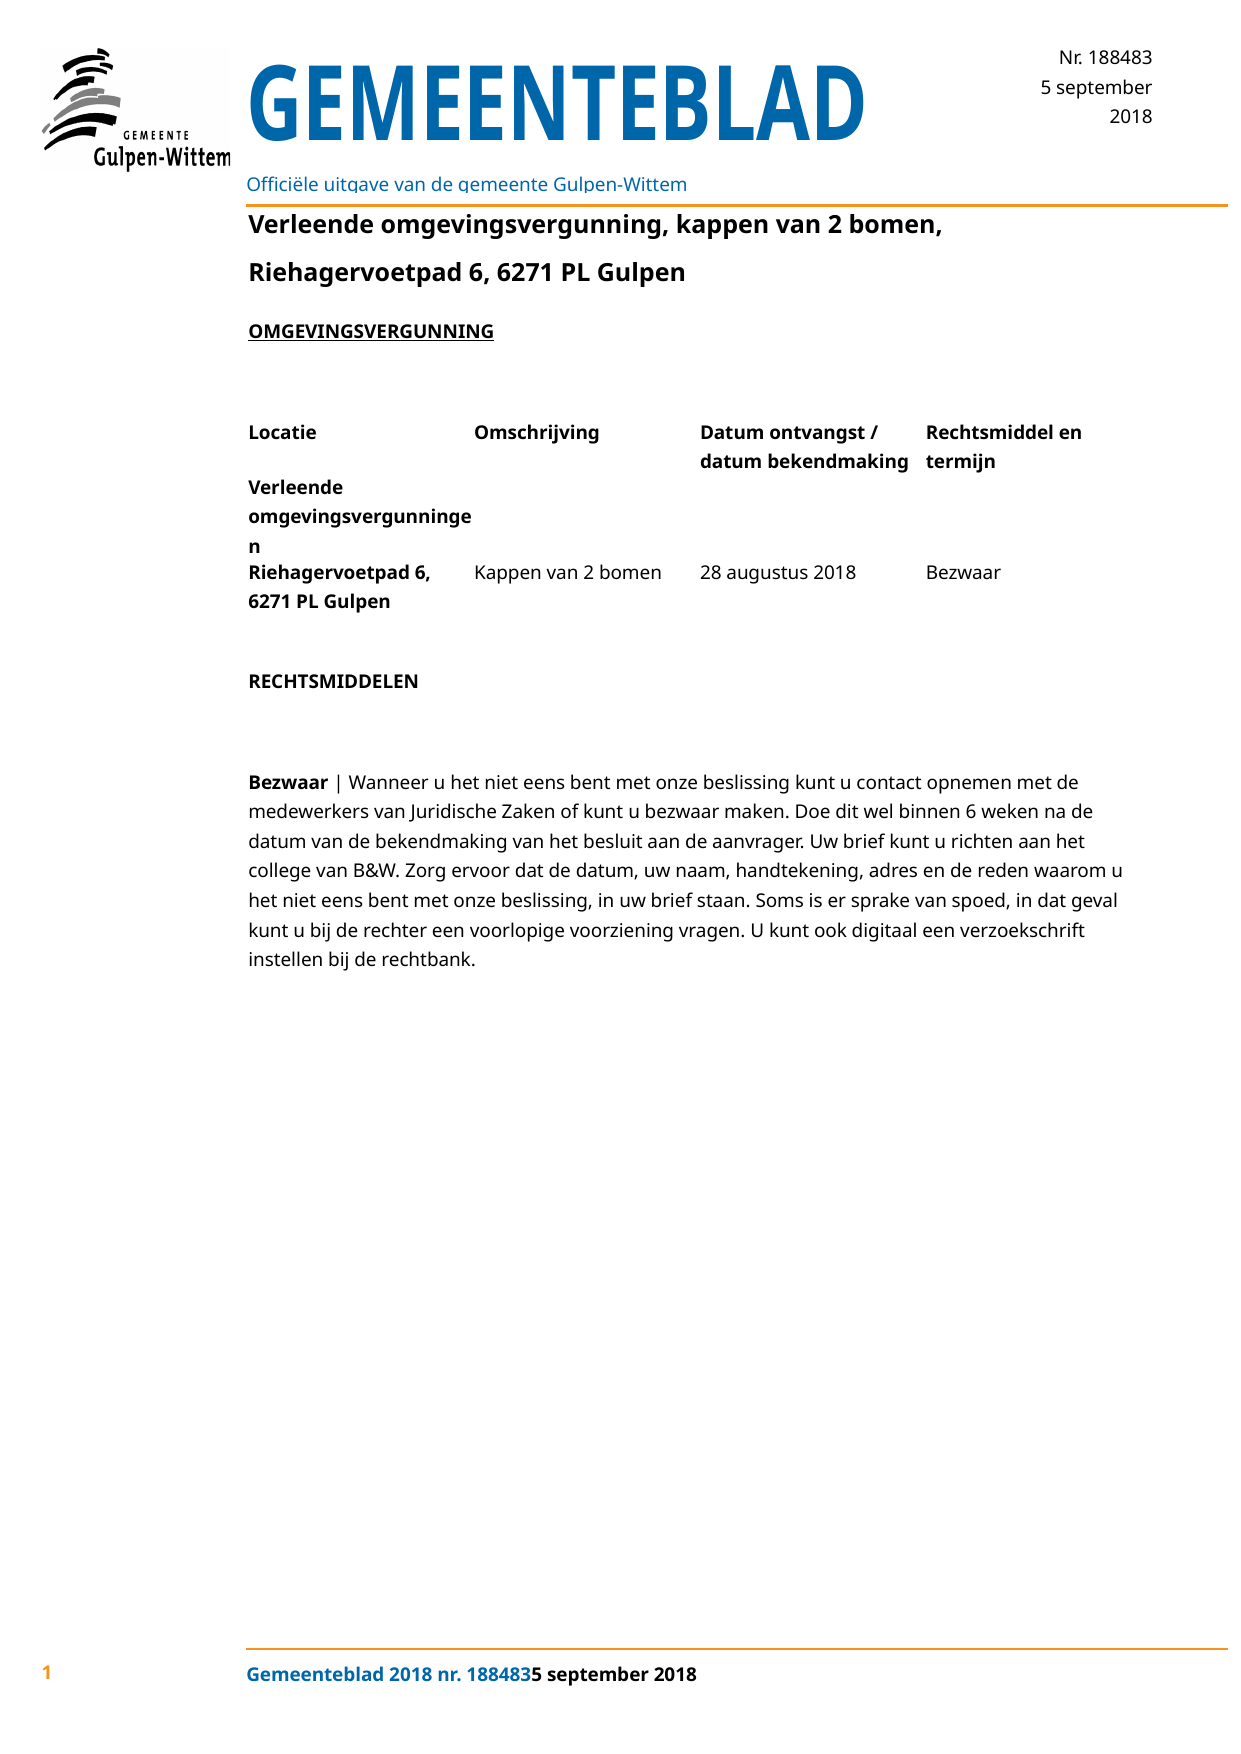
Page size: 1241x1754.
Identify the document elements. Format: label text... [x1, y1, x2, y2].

table_cell Riehagervoetpad 6, 6271 PL Gulpen [248, 559, 474, 614]
table_cell Kappen van 2 bomen [474, 559, 700, 614]
picture [41, 47, 231, 172]
table_header Datum ontvangst / datum bekendmaking [700, 419, 926, 474]
text OMGEVINGSVERGUNNING [248, 318, 1152, 344]
table_cell [700, 474, 926, 559]
table_header Rechtsmiddel en termijn [926, 419, 1152, 474]
table_cell 28 augustus 2018 [700, 559, 926, 614]
table_header Locatie [248, 419, 474, 474]
table_cell [926, 474, 1152, 559]
table_cell Verleende omgevingsvergunningen [248, 474, 474, 559]
text RECHTSMIDDELEN [248, 668, 1152, 694]
text Bezwaar | Wanneer u het niet eens bent met onze beslissing kunt u contact opnemen met de medewerkers van Juridische Zaken of kunt u bezwaar maken. Doe dit wel binnen 6 weken na de datum van de bekendmaking van het besluit aan de aanvrager. Uw brief kunt u richten aan het college van B&W. Zorg ervoor dat de datum, uw naam, handtekening, adres en de reden waarom u het niet eens bent met onze beslissing, in uw brief staan. Soms is er sprake van spoed, in dat geval kunt u bij de rechter een voorlopige voorziening vragen. U kunt ook digitaal een verzoekschrift instellen bij de rechtbank. [248, 769, 1152, 972]
table_header Omschrijving [474, 419, 700, 474]
text Verleende omgevingsvergunning, kappen van 2 bomen, Riehagervoetpad 6, 6271 PL Gulpen [248, 207, 1152, 288]
table_cell Bezwaar [926, 559, 1152, 614]
table_cell [474, 474, 700, 559]
